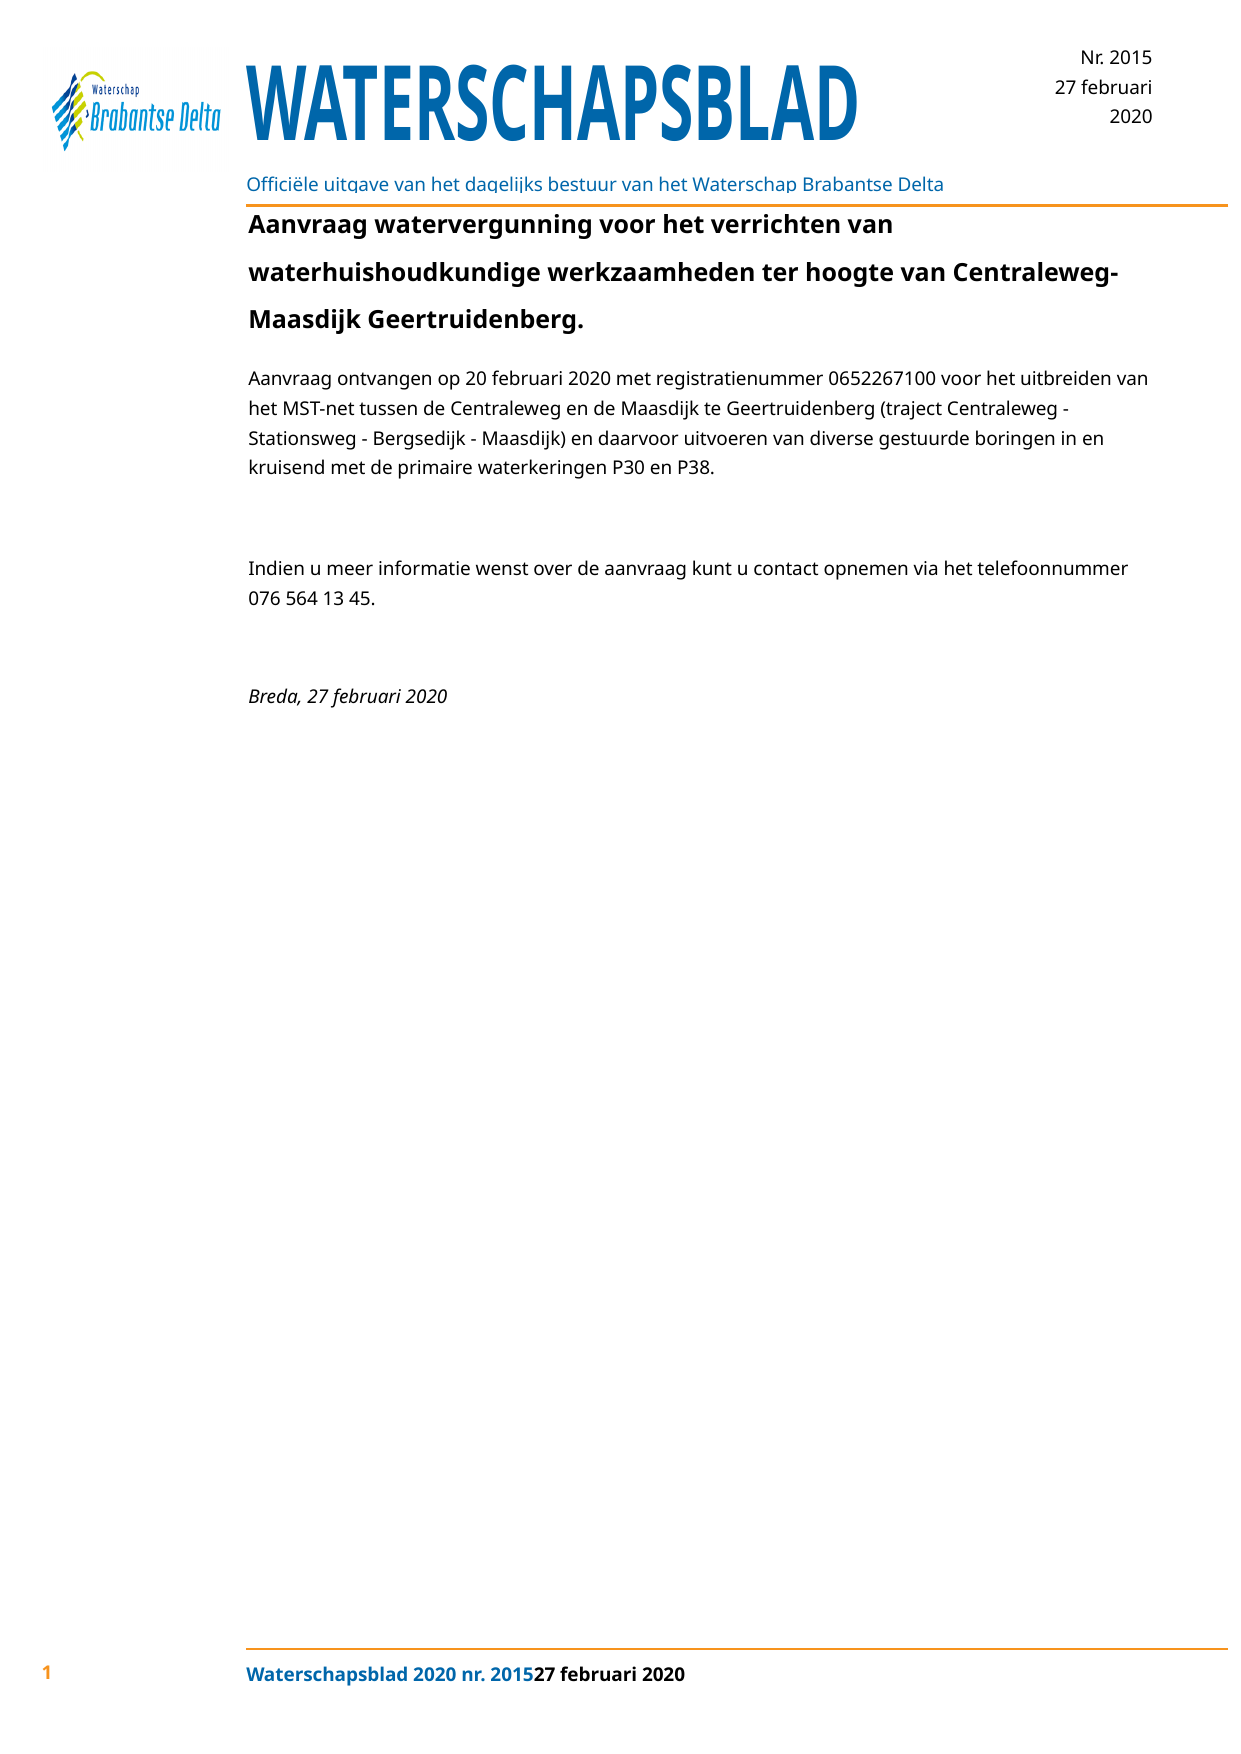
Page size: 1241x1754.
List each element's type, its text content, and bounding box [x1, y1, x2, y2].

text Indien u meer informatie wenst over de aanvraag kunt u contact opnemen via het telefoonnummer 076 564 13 45. [248, 555, 1152, 610]
text Aanvraag watervergunning voor het verrichten van waterhuishoudkundige werkzaamheden ter hoogte van Centraleweg-Maasdijk Geertruidenberg. [248, 207, 1152, 336]
text Breda, 27 februari 2020 [248, 683, 1152, 709]
picture [41, 47, 231, 172]
text Aanvraag ontvangen op 20 februari 2020 met registratienummer 0652267100 voor het uitbreiden van het MST-net tussen de Centraleweg en de Maasdijk te Geertruidenberg (traject Centraleweg - Stationsweg - Bergsedijk - Maasdijk) en daarvoor uitvoeren van diverse gestuurde boringen in en kruisend met de primaire waterkeringen P30 en P38. [248, 366, 1152, 480]
